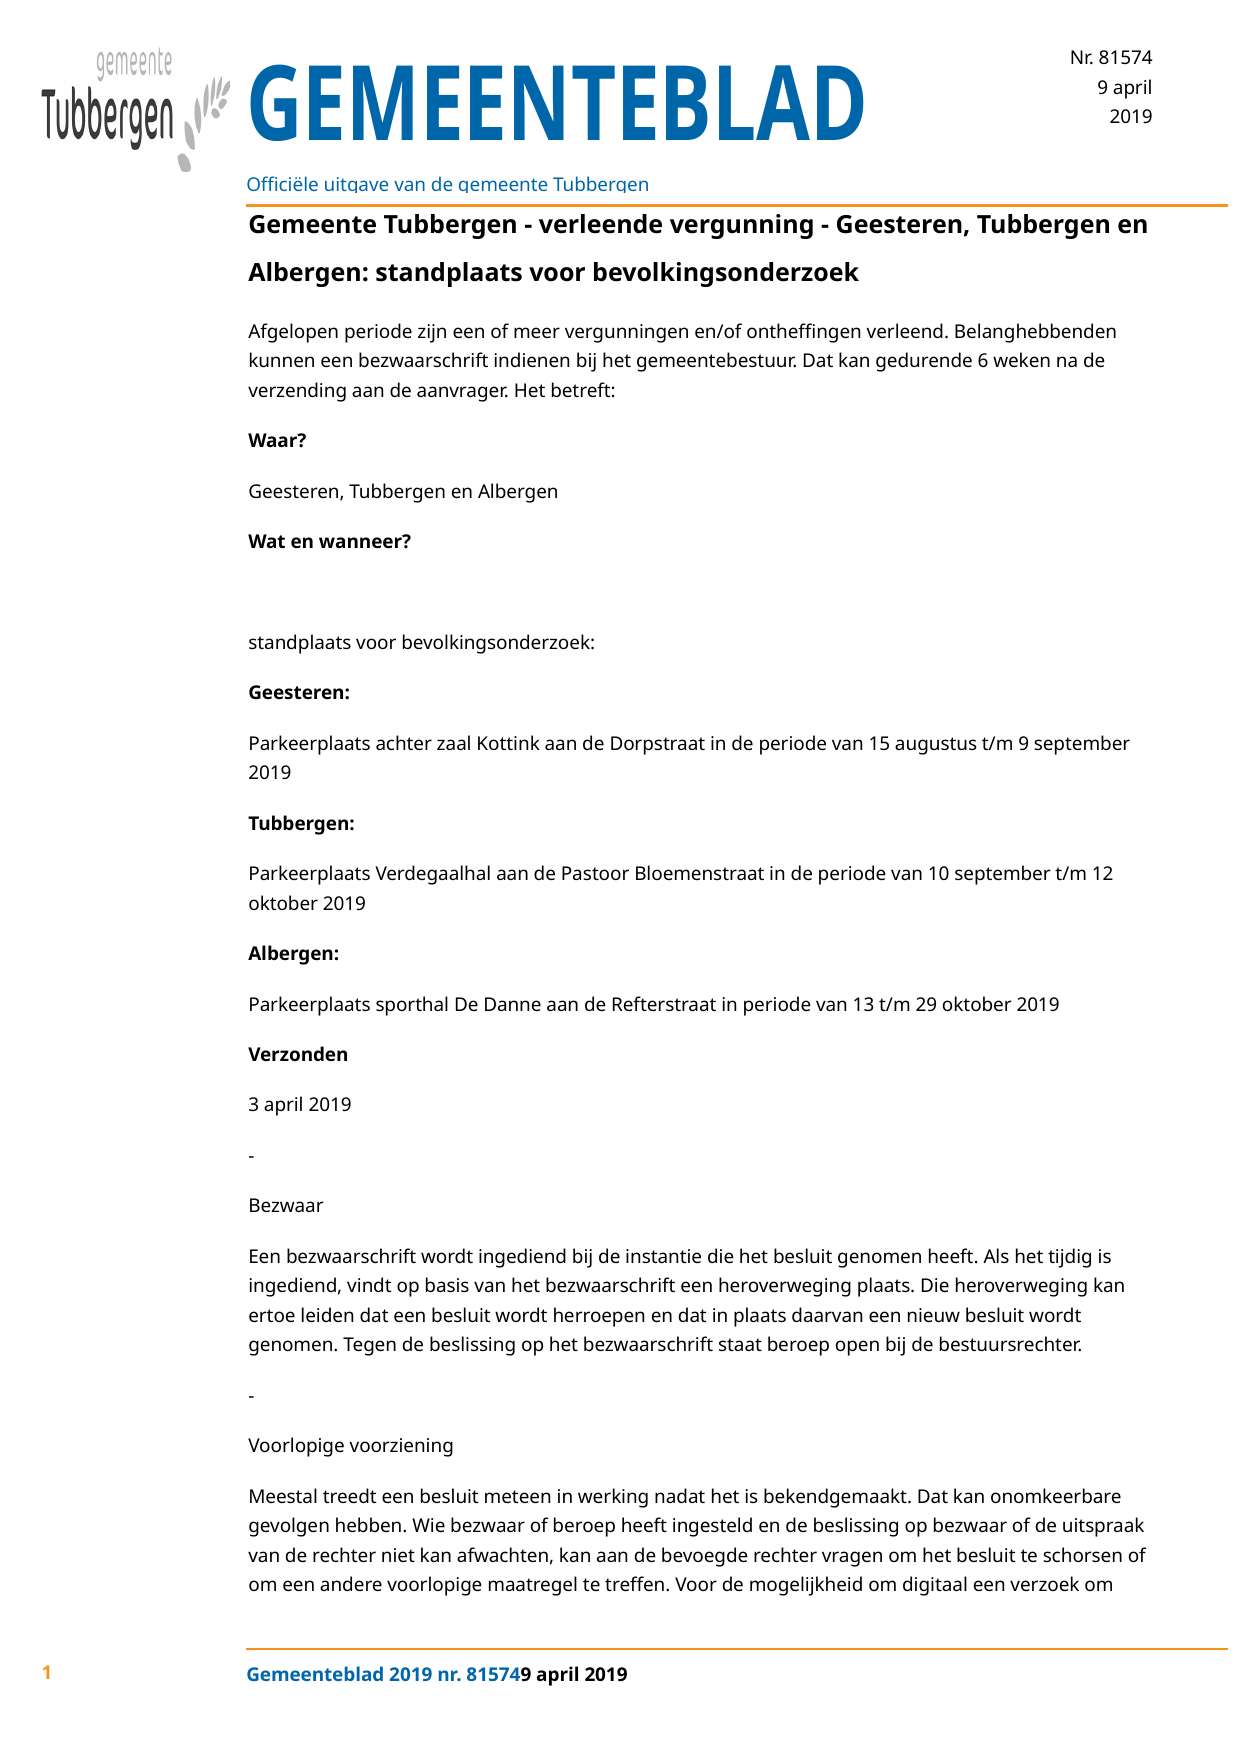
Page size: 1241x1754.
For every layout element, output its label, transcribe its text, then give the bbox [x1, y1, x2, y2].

text Een bezwaarschrift wordt ingediend bij de instantie die het besluit genomen heeft. Als het tijdig is ingediend, vindt op basis van het bezwaarschrift een heroverweging plaats. Die heroverweging kan ertoe leiden dat een besluit wordt herroepen en dat in plaats daarvan een nieuw besluit wordt genomen. Tegen de beslissing op het bezwaarschrift staat beroep open bij de bestuursrechter. [248, 1243, 1152, 1357]
text Meestal treedt een besluit meteen in werking nadat het is bekendgemaakt. Dat kan onomkeerbare gevolgen hebben. Wie bezwaar of beroep heeft ingesteld en de beslissing op bezwaar of de uitspraak van de rechter niet kan afwachten, kan aan de bevoegde rechter vragen om het besluit te schorsen of om een andere voorlopige maatregel te treffen. Voor de mogelijkheid om digitaal een verzoek om [248, 1483, 1152, 1597]
text Verzonden [248, 1041, 1152, 1067]
text Afgelopen periode zijn een of meer vergunningen en/of ontheffingen verleend. Belanghebbenden kunnen een bezwaarschrift indienen bij het gemeentebestuur. Dat kan gedurende 6 weken na de verzending aan de aanvrager. Het betreft: [248, 318, 1152, 403]
text standplaats voor bevolkingsonderzoek: [248, 629, 1152, 655]
text Parkeerplaats sporthal De Danne aan de Refterstraat in periode van 13 t/m 29 oktober 2019 [248, 991, 1152, 1017]
text Geesteren: [248, 679, 1152, 705]
text - [248, 1142, 1152, 1168]
text - [248, 1382, 1152, 1408]
text 3 april 2019 [248, 1092, 1152, 1117]
text Tubbergen: [248, 810, 1152, 836]
text Gemeente Tubbergen - verleende vergunning - Geesteren, Tubbergen en Albergen: standplaats voor bevolkingsonderzoek [248, 207, 1152, 288]
text Albergen: [248, 940, 1152, 966]
text Parkeerplaats achter zaal Kottink aan de Dorpstraat in de periode van 15 augustus t/m 9 september 2019 [248, 730, 1152, 785]
text Wat en wanneer? [248, 528, 1152, 554]
text Bezwaar [248, 1192, 1152, 1218]
text Voorlopige voorziening [248, 1432, 1152, 1458]
text Waar? [248, 427, 1152, 453]
picture [41, 47, 231, 172]
text Geesteren, Tubbergen en Albergen [248, 478, 1152, 504]
text Parkeerplaats Verdegaalhal aan de Pastoor Bloemenstraat in de periode van 10 september t/m 12 oktober 2019 [248, 860, 1152, 916]
